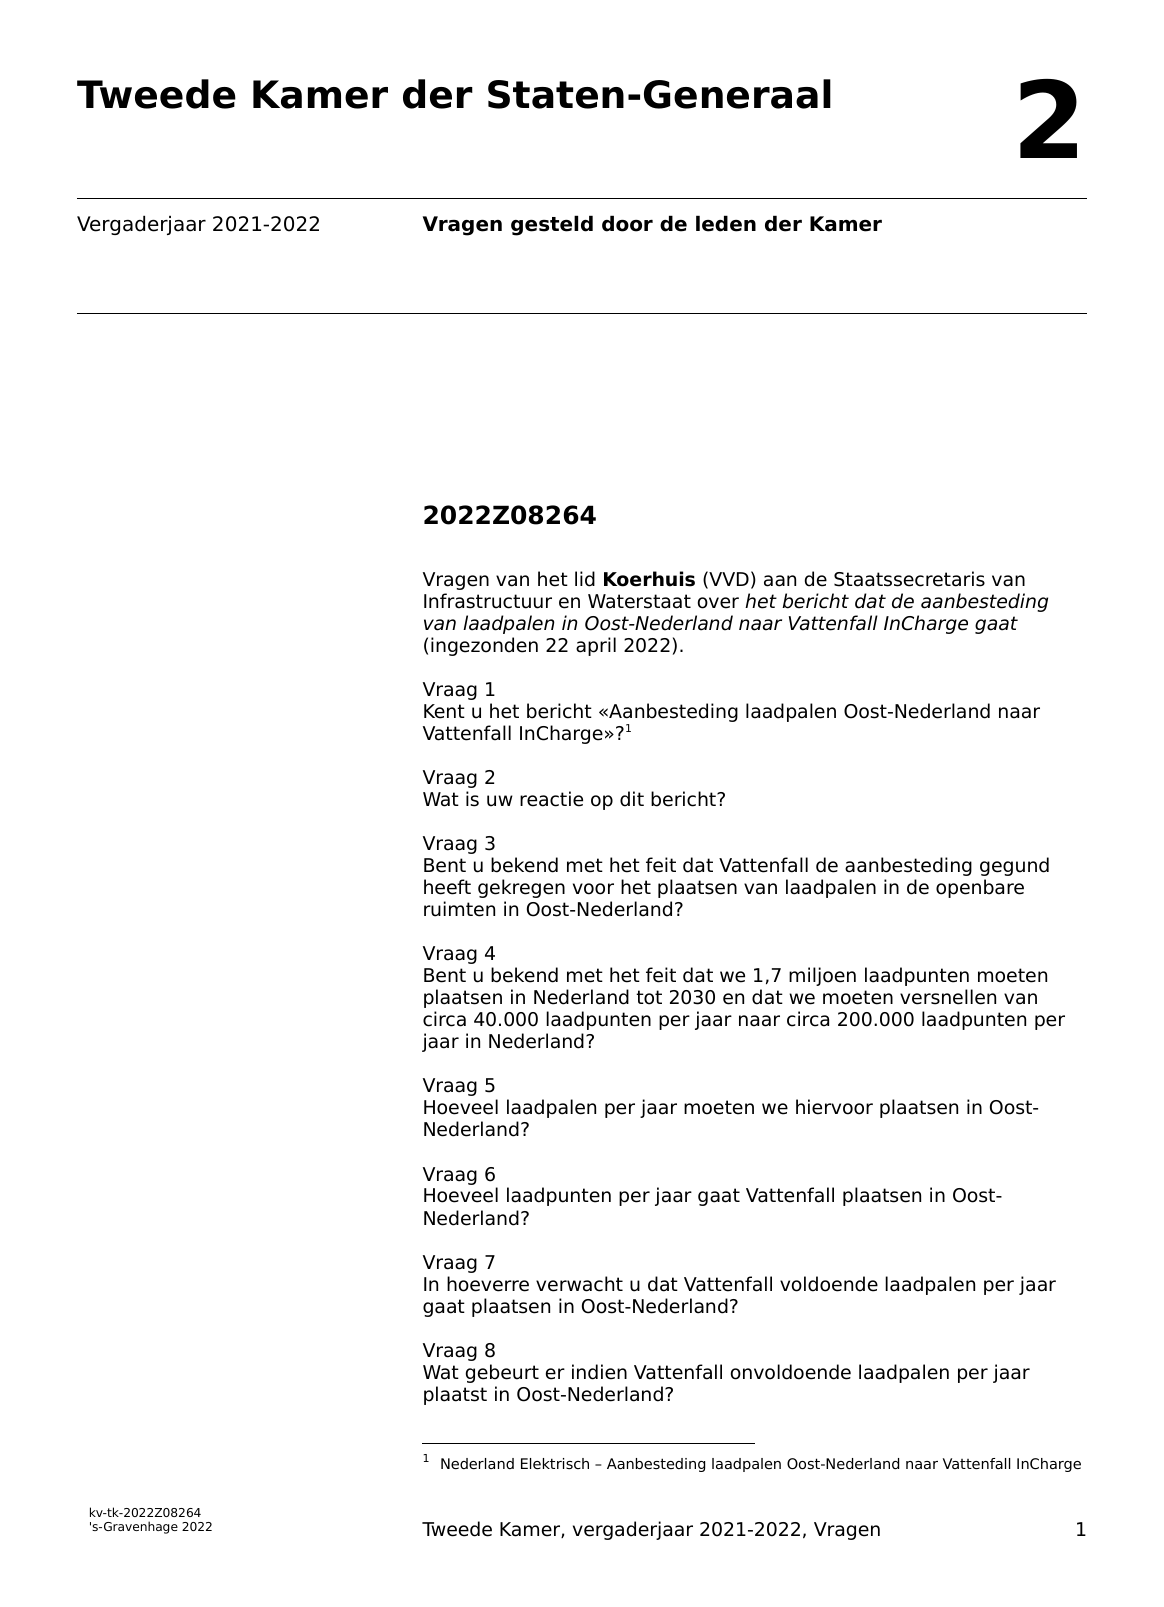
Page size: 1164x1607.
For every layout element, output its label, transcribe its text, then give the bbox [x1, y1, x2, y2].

text Hoeveel laadpalen per jaar moeten we hiervoor plaatsen in Oost-Nederland? [422, 1097, 1087, 1141]
text kv-tk-2022Z08264 [88, 1506, 323, 1520]
text Vraag 6 [422, 1163, 1087, 1185]
text Vraag 8 [422, 1340, 1087, 1362]
text Wat gebeurt er indien Vattenfall onvoldoende laadpalen per jaar plaatst in Oost-Nederland? [422, 1362, 1087, 1406]
text Vraag 3 [422, 833, 1087, 855]
text In hoeverre verwacht u dat Vattenfall voldoende laadpalen per jaar gaat plaatsen in Oost-Nederland? [422, 1273, 1087, 1317]
text Kent u het bericht «Aanbesteding laadpalen Oost-Nederland naar Vattenfall InCharge»? [422, 701, 1087, 745]
text Vraag 5 [422, 1075, 1087, 1097]
table_header 2 [886, 59, 1087, 198]
text Hoeveel laadpunten per jaar gaat Vattenfall plaatsen in Oost-Nederland? [422, 1185, 1087, 1229]
text 's-Gravenhage 2022 [88, 1520, 323, 1534]
text Bent u bekend met het feit dat Vattenfall de aanbesteding gegund heeft gekregen voor het plaatsen van laadpalen in de openbare ruimten in Oost-Nederland? [422, 855, 1087, 921]
text Nederland Elektrisch – Aanbesteding laadpalen Oost-Nederland naar Vattenfall InCharge [422, 1452, 1087, 1474]
table_cell Vergaderjaar 2021-2022 [77, 199, 422, 313]
text Wat is uw reactie op dit bericht? [422, 789, 1087, 811]
table_header Tweede Kamer der Staten-Generaal [77, 59, 886, 198]
text Vraag 2 [422, 767, 1087, 789]
text Vragen van het lid Koerhuis (VVD) aan de Staatssecretaris van Infrastructuur en Waterstaat over het bericht dat de aanbesteding van laadpalen in Oost-Nederland naar Vattenfall InCharge gaat (ingezonden 22 april 2022). [422, 569, 1087, 657]
text Vraag 1 [422, 679, 1087, 701]
text Vraag 7 [422, 1252, 1087, 1273]
table_cell Vragen gesteld door de leden der Kamer [422, 199, 1087, 313]
text Vraag 4 [422, 943, 1087, 965]
text 2022Z08264 [422, 501, 1087, 531]
text Bent u bekend met het feit dat we 1,7 miljoen laadpunten moeten plaatsen in Nederland tot 2030 en dat we moeten versnellen van circa 40.000 laadpunten per jaar naar circa 200.000 laadpunten per jaar in Nederland? [422, 965, 1087, 1053]
